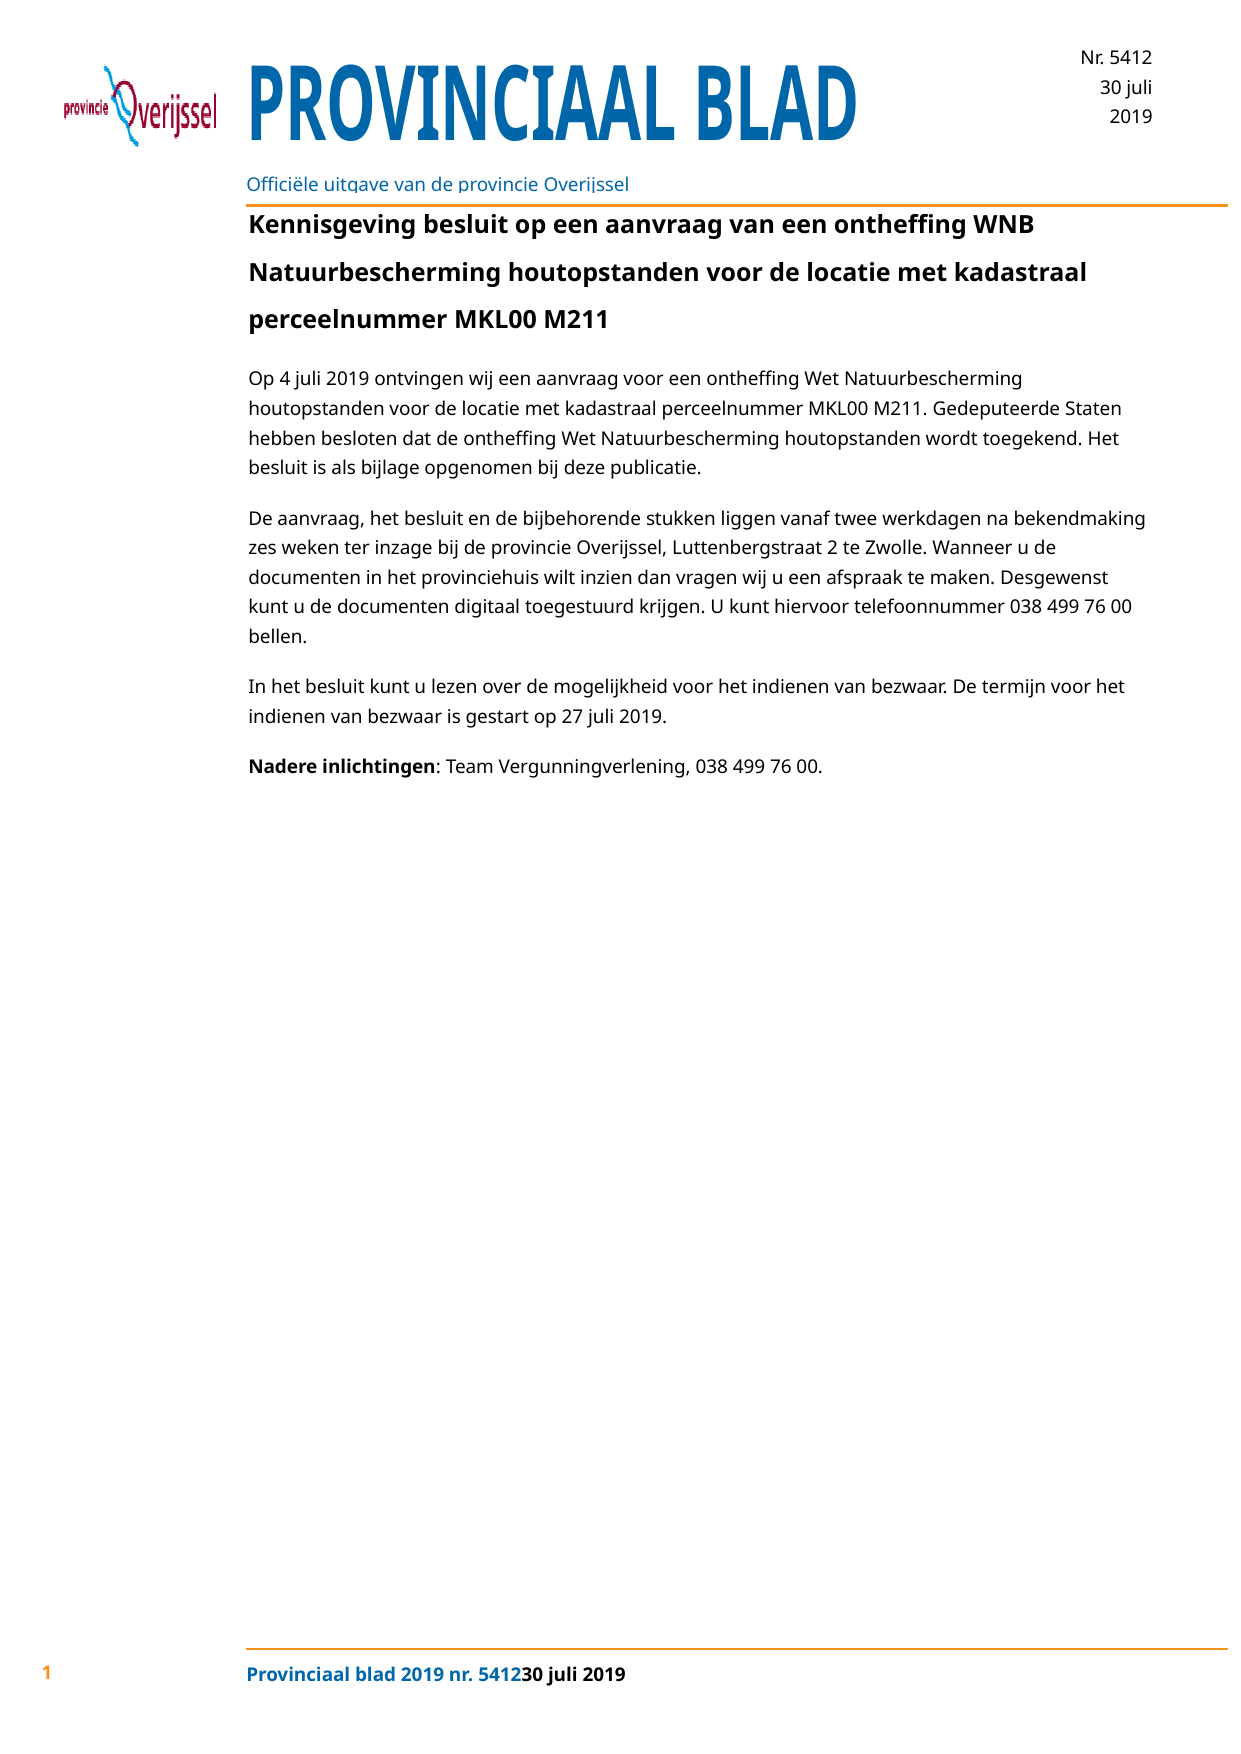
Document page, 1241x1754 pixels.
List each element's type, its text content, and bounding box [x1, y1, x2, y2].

picture [41, 47, 231, 172]
text In het besluit kunt u lezen over de mogelijkheid voor het indienen van bezwaar. De termijn voor het indienen van bezwaar is gestart op 27 juli 2019. [248, 673, 1152, 729]
text De aanvraag, het besluit en de bijbehorende stukken liggen vanaf twee werkdagen na bekendmaking zes weken ter inzage bij de provincie Overijssel, Luttenbergstraat 2 te Zwolle. Wanneer u de documenten in het provinciehuis wilt inzien dan vragen wij u een afspraak te maken. Desgewenst kunt u de documenten digitaal toegestuurd krijgen. U kunt hiervoor telefoonnummer 038 499 76 00 bellen. [248, 505, 1152, 649]
text Op 4 juli 2019 ontvingen wij een aanvraag voor een ontheffing Wet Natuurbescherming houtopstanden voor de locatie met kadastraal perceelnummer MKL00 M211. Gedeputeerde Staten hebben besloten dat de ontheffing Wet Natuurbescherming houtopstanden wordt toegekend. Het besluit is als bijlage opgenomen bij deze publicatie. [248, 366, 1152, 480]
text Nadere inlichtingen: Team Vergunningverlening, 038 499 76 00. [248, 753, 1152, 779]
text Kennisgeving besluit op een aanvraag van een ontheffing WNB Natuurbescherming houtopstanden voor de locatie met kadastraal perceelnummer MKL00 M211 [248, 207, 1152, 336]
